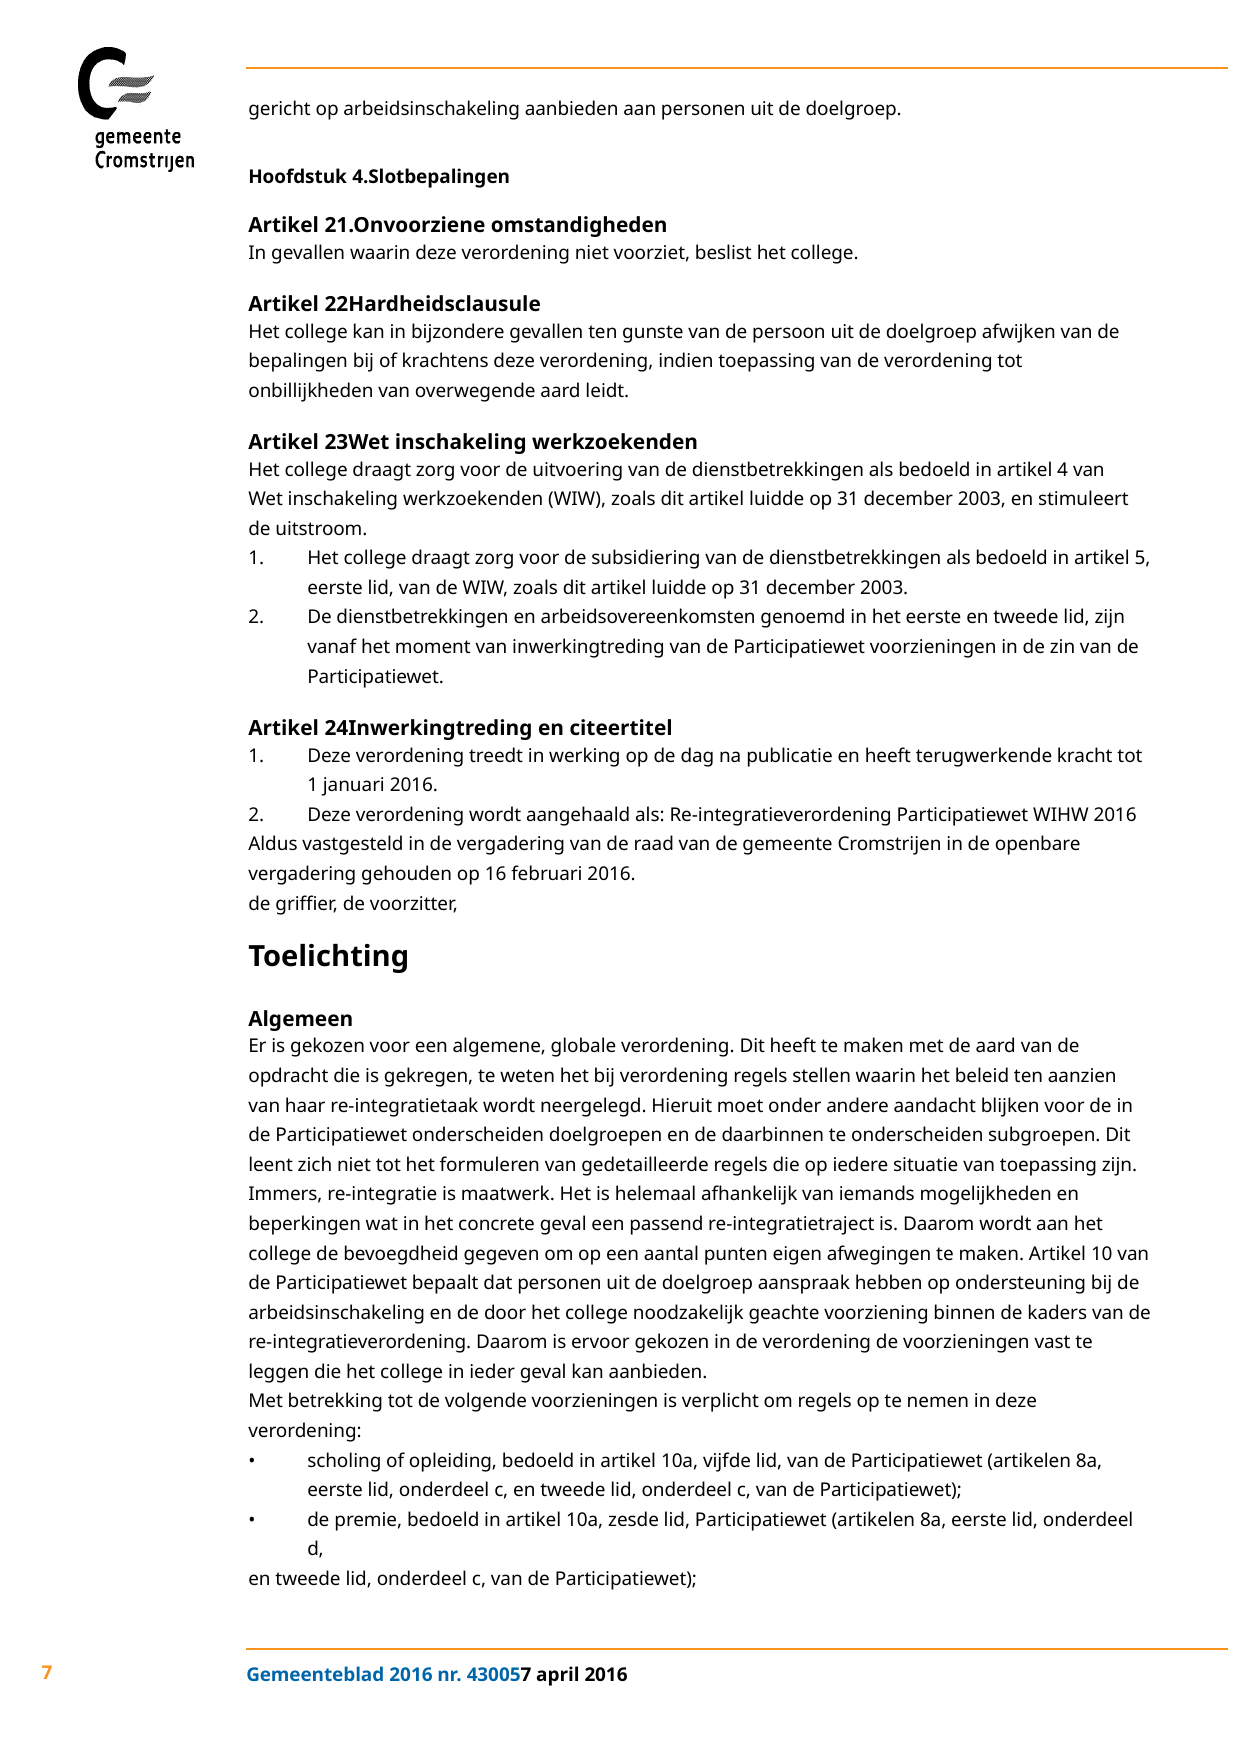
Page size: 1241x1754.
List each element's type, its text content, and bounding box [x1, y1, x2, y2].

list de premie, bedoeld in artikel 10a, zesde lid, Participatiewet (artikelen 8a, eerste lid, onderdeel d, [248, 1506, 1152, 1561]
text Algemeen [248, 1004, 1152, 1033]
text Toelichting [248, 935, 1152, 975]
text Het college draagt zorg voor de uitvoering van de dienstbetrekkingen als bedoeld in artikel 4 van Wet inschakeling werkzoekenden (WIW), zoals dit artikel luidde op 31 december 2003, en stimuleert de uitstroom. [248, 456, 1152, 541]
text en tweede lid, onderdeel c, van de Participatiewet); [248, 1565, 1152, 1591]
text gericht op arbeidsinschakeling aanbieden aan personen uit de doelgroep. [248, 95, 1152, 121]
list De dienstbetrekkingen en arbeidsovereenkomsten genoemd in het eerste en tweede lid, zijn vanaf het moment van inwerkingtreding van de Participatiewet voorzieningen in de zin van de Participatiewet. [248, 604, 1152, 689]
list Deze verordening treedt in werking op de dag na publicatie en heeft terugwerkende kracht tot 1 januari 2016. [248, 742, 1152, 797]
text Er is gekozen voor een algemene, globale verordening. Dit heeft te maken met de aard van de opdracht die is gekregen, te weten het bij verordening regels stellen waarin het beleid ten aanzien van haar re-integratietaak wordt neergelegd. Hieruit moet onder andere aandacht blijken voor de in de Participatiewet onderscheiden doelgroepen en de daarbinnen te onderscheiden subgroepen. Dit leent zich niet tot het formuleren van gedetailleerde regels die op iedere situatie van toepassing zijn. Immers, re-integratie is maatwerk. Het is helemaal afhankelijk van iemands mogelijkheden en beperkingen wat in het concrete geval een passend re-integratietraject is. Daarom wordt aan het college de bevoegdheid gegeven om op een aantal punten eigen afwegingen te maken. Artikel 10 van de Participatiewet bepaalt dat personen uit de doelgroep aanspraak hebben op ondersteuning bij de arbeidsinschakeling en de door het college noodzakelijk geachte voorziening binnen de kaders van de re-integratieverordening. Daarom is ervoor gekozen in de verordening de voorzieningen vast te leggen die het college in ieder geval kan aanbieden. [248, 1033, 1152, 1384]
text Artikel 24Inwerkingtreding en citeertitel [248, 713, 1152, 742]
list scholing of opleiding, bedoeld in artikel 10a, vijfde lid, van de Participatiewet (artikelen 8a, eerste lid, onderdeel c, en tweede lid, onderdeel c, van de Participatiewet); [248, 1447, 1152, 1502]
text Artikel 21.Onvoorziene omstandigheden [248, 211, 1152, 239]
text Hoofdstuk 4.Slotbepalingen [248, 161, 1152, 190]
text de griffier, de voorzitter, [248, 890, 1152, 915]
text Met betrekking tot de volgende voorzieningen is verplicht om regels op te nemen in deze verordening: [248, 1388, 1152, 1443]
text In gevallen waarin deze verordening niet voorziet, beslist het college. [248, 239, 1152, 265]
list Deze verordening wordt aangehaald als: Re-integratieverordening Participatiewet WIHW 2016 [248, 801, 1152, 827]
text Artikel 22Hardheidsclausule [248, 289, 1152, 318]
text Artikel 23Wet inschakeling werkzoekenden [248, 427, 1152, 456]
text Aldus vastgesteld in de vergadering van de raad van de gemeente Cromstrijen in de openbare vergadering gehouden op 16 februari 2016. [248, 831, 1152, 886]
picture [41, 47, 231, 172]
list Het college draagt zorg voor de subsidiering van de dienstbetrekkingen als bedoeld in artikel 5, eerste lid, van de WIW, zoals dit artikel luidde op 31 december 2003. [248, 544, 1152, 600]
text Het college kan in bijzondere gevallen ten gunste van de persoon uit de doelgroep afwijken van de bepalingen bij of krachtens deze verordening, indien toepassing van de verordening tot onbillijkheden van overwegende aard leidt. [248, 318, 1152, 403]
